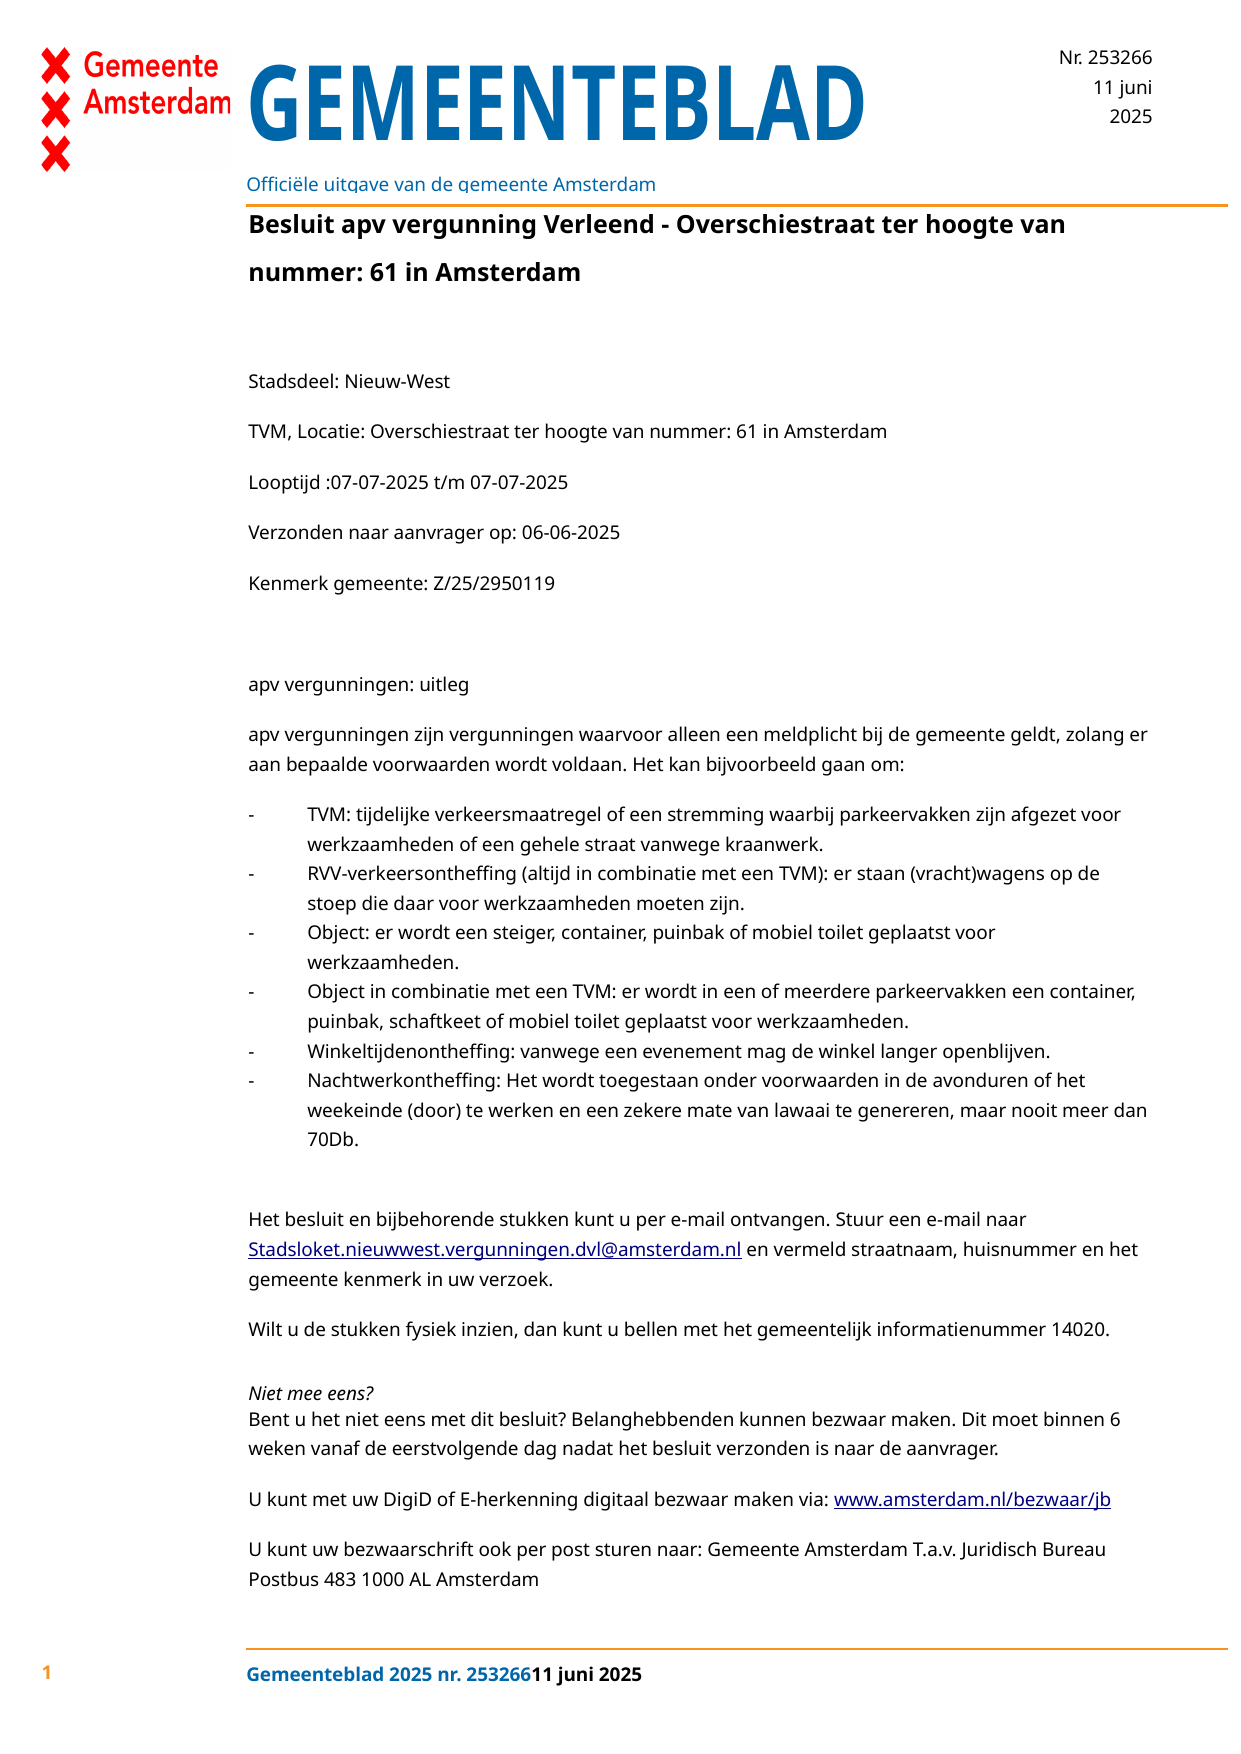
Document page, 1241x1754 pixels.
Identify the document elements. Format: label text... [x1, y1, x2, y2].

text Looptijd :07-07-2025 t/m 07-07-2025 [248, 469, 1152, 495]
text Het besluit en bijbehorende stukken kunt u per e-mail ontvangen. Stuur een e-mail naar Stadsloket.nieuwwest.vergunningen.dvl@amsterdam.nl en vermeld straatnaam, huisnummer en het gemeente kenmerk in uw verzoek. [248, 1207, 1152, 1292]
text Niet mee eens? [248, 1380, 1152, 1406]
list Object in combinatie met een TVM: er wordt in een of meerdere parkeervakken een container, puinbak, schaftkeet of mobiel toilet geplaatst voor werkzaamheden. [248, 979, 1152, 1034]
text Besluit apv vergunning Verleend - Overschiestraat ter hoogte van nummer: 61 in Amsterdam [248, 207, 1152, 288]
picture [41, 47, 231, 172]
text Stadsdeel: Nieuw-West [248, 368, 1152, 394]
text U kunt uw bezwaarschrift ook per post sturen naar: Gemeente Amsterdam T.a.v. Juridisch Bureau Postbus 483 1000 AL Amsterdam [248, 1536, 1152, 1592]
text apv vergunningen: uitleg [248, 671, 1152, 697]
list TVM: tijdelijke verkeersmaatregel of een stremming waarbij parkeervakken zijn afgezet voor werkzaamheden of een gehele straat vanwege kraanwerk. [248, 801, 1152, 857]
list Winkeltijdenontheffing: vanwege een evenement mag de winkel langer openblijven. [248, 1038, 1152, 1064]
text U kunt met uw DigiD of E-herkenning digitaal bezwaar maken via: www.amsterdam.nl/bezwaar/jb [248, 1486, 1152, 1512]
list Nachtwerkontheffing: Het wordt toegestaan onder voorwaarden in de avonduren of het weekeinde (door) te werken en een zekere mate van lawaai te genereren, maar nooit meer dan 70Db. [248, 1067, 1152, 1152]
text Verzonden naar aanvrager op: 06-06-2025 [248, 519, 1152, 545]
text Kenmerk gemeente: Z/25/2950119 [248, 570, 1152, 596]
text Bent u het niet eens met dit besluit? Belanghebbenden kunnen bezwaar maken. Dit moet binnen 6 weken vanaf de eerstvolgende dag nadat het besluit verzonden is naar de aanvrager. [248, 1406, 1152, 1461]
text apv vergunningen zijn vergunningen waarvoor alleen een meldplicht bij de gemeente geldt, zolang er aan bepaalde voorwaarden wordt voldaan. Het kan bijvoorbeeld gaan om: [248, 721, 1152, 777]
text Wilt u de stukken fysiek inzien, dan kunt u bellen met het gemeentelijk informatienummer 14020. [248, 1316, 1152, 1342]
list Object: er wordt een steiger, container, puinbak of mobiel toilet geplaatst voor werkzaamheden. [248, 919, 1152, 975]
list RVV-verkeersontheffing (altijd in combinatie met een TVM): er staan (vracht)wagens op de stoep die daar voor werkzaamheden moeten zijn. [248, 860, 1152, 916]
text TVM, Locatie: Overschiestraat ter hoogte van nummer: 61 in Amsterdam [248, 419, 1152, 444]
